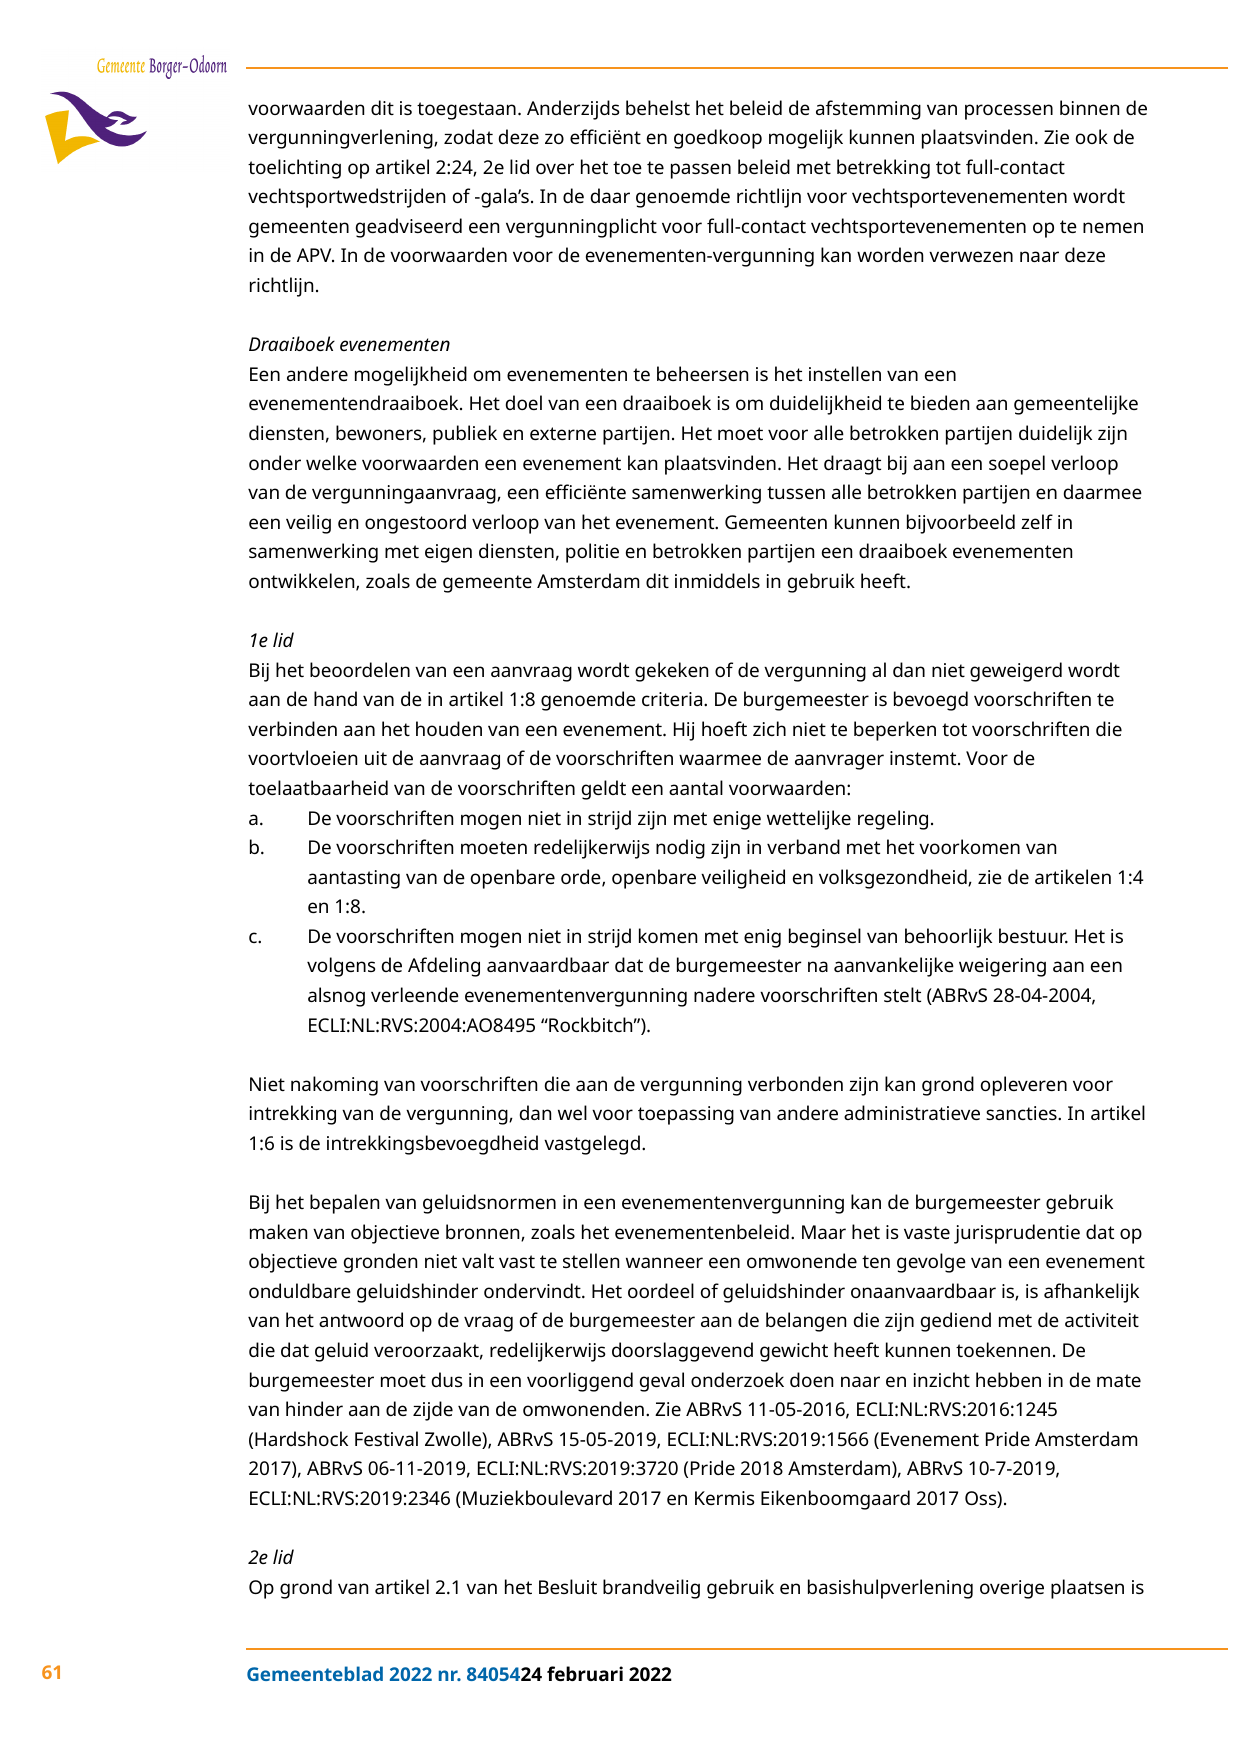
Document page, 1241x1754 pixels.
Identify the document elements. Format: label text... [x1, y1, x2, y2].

text Bij het bepalen van geluidsnormen in een evenementenvergunning kan de burgemeester gebruik maken van objectieve bronnen, zoals het evenementenbeleid. Maar het is vaste jurisprudentie dat op objectieve gronden niet valt vast te stellen wanneer een omwonende ten gevolge van een evenement onduldbare geluidshinder ondervindt. Het oordeel of geluidshinder onaanvaardbaar is, is afhankelijk van het antwoord op de vraag of de burgemeester aan de belangen die zijn gediend met de activiteit die dat geluid veroorzaakt, redelijkerwijs doorslaggevend gewicht heeft kunnen toekennen. De burgemeester moet dus in een voorliggend geval onderzoek doen naar en inzicht hebben in de mate van hinder aan de zijde van de omwonenden. Zie ABRvS 11-05-2016, ECLI:NL:RVS:2016:1245 (Hardshock Festival Zwolle), ABRvS 15-05-2019, ECLI:NL:RVS:2019:1566 (Evenement Pride Amsterdam 2017), ABRvS 06-11-2019, ECLI:NL:RVS:2019:3720 (Pride 2018 Amsterdam), ABRvS 10-7-2019, ECLI:NL:RVS:2019:2346 (Muziekboulevard 2017 en Kermis Eikenboomgaard 2017 Oss). [248, 1189, 1152, 1511]
text Draaiboek evenementen [248, 331, 1152, 357]
text voorwaarden dit is toegestaan. Anderzijds behelst het beleid de afstemming van processen binnen de vergunningverlening, zodat deze zo efficiënt en goedkoop mogelijk kunnen plaatsvinden. Zie ook de toelichting op artikel 2:24, 2e lid over het toe te passen beleid met betrekking tot full-contact vechtsportwedstrijden of -gala’s. In de daar genoemde richtlijn voor vechtsportevenementen wordt gemeenten geadviseerd een vergunningplicht voor full-contact vechtsportevenementen op te nemen in de APV. In de voorwaarden voor de evenementen-vergunning kan worden verwezen naar deze richtlijn. [248, 95, 1152, 298]
text 2e lid [248, 1544, 1152, 1570]
text 1e lid [248, 627, 1152, 653]
text Niet nakoming van voorschriften die aan de vergunning verbonden zijn kan grond opleveren voor intrekking van de vergunning, dan wel voor toepassing van andere administratieve sancties. In artikel 1:6 is de intrekkingsbevoegdheid vastgelegd. [248, 1071, 1152, 1156]
text Een andere mogelijkheid om evenementen te beheersen is het instellen van een evenementendraaiboek. Het doel van een draaiboek is om duidelijkheid te bieden aan gemeentelijke diensten, bewoners, publiek en externe partijen. Het moet voor alle betrokken partijen duidelijk zijn onder welke voorwaarden een evenement kan plaatsvinden. Het draagt bij aan een soepel verloop van de vergunningaanvraag, een efficiënte samenwerking tussen alle betrokken partijen en daarmee een veilig en ongestoord verloop van het evenement. Gemeenten kunnen bijvoorbeeld zelf in samenwerking met eigen diensten, politie en betrokken partijen een draaiboek evenementen ontwikkelen, zoals de gemeente Amsterdam dit inmiddels in gebruik heeft. [248, 361, 1152, 594]
text Bij het beoordelen van een aanvraag wordt gekeken of de vergunning al dan niet geweigerd wordt aan de hand van de in artikel 1:8 genoemde criteria. De burgemeester is bevoegd voorschriften te verbinden aan het houden van een evenement. Hij hoeft zich niet te beperken tot voorschriften die voortvloeien uit de aanvraag of de voorschriften waarmee de aanvrager instemt. Voor de toelaatbaarheid van de voorschriften geldt een aantal voorwaarden: [248, 657, 1152, 801]
list De voorschriften moeten redelijkerwijs nodig zijn in verband met het voorkomen van aantasting van de openbare orde, openbare veiligheid en volksgezondheid, zie de artikelen 1:4 en 1:8. [248, 834, 1152, 919]
list De voorschriften mogen niet in strijd zijn met enige wettelijke regeling. [248, 805, 1152, 831]
picture [41, 47, 231, 172]
text Op grond van artikel 2.1 van het Besluit brandveilig gebruik en basishulpverlening overige plaatsen is [248, 1574, 1152, 1600]
list De voorschriften mogen niet in strijd komen met enig beginsel van behoorlijk bestuur. Het is volgens de Afdeling aanvaardbaar dat de burgemeester na aanvankelijke weigering aan een alsnog verleende evenementenvergunning nadere voorschriften stelt (ABRvS 28-04-2004, ECLI:NL:RVS:2004:AO8495 “Rockbitch”). [248, 923, 1152, 1038]
